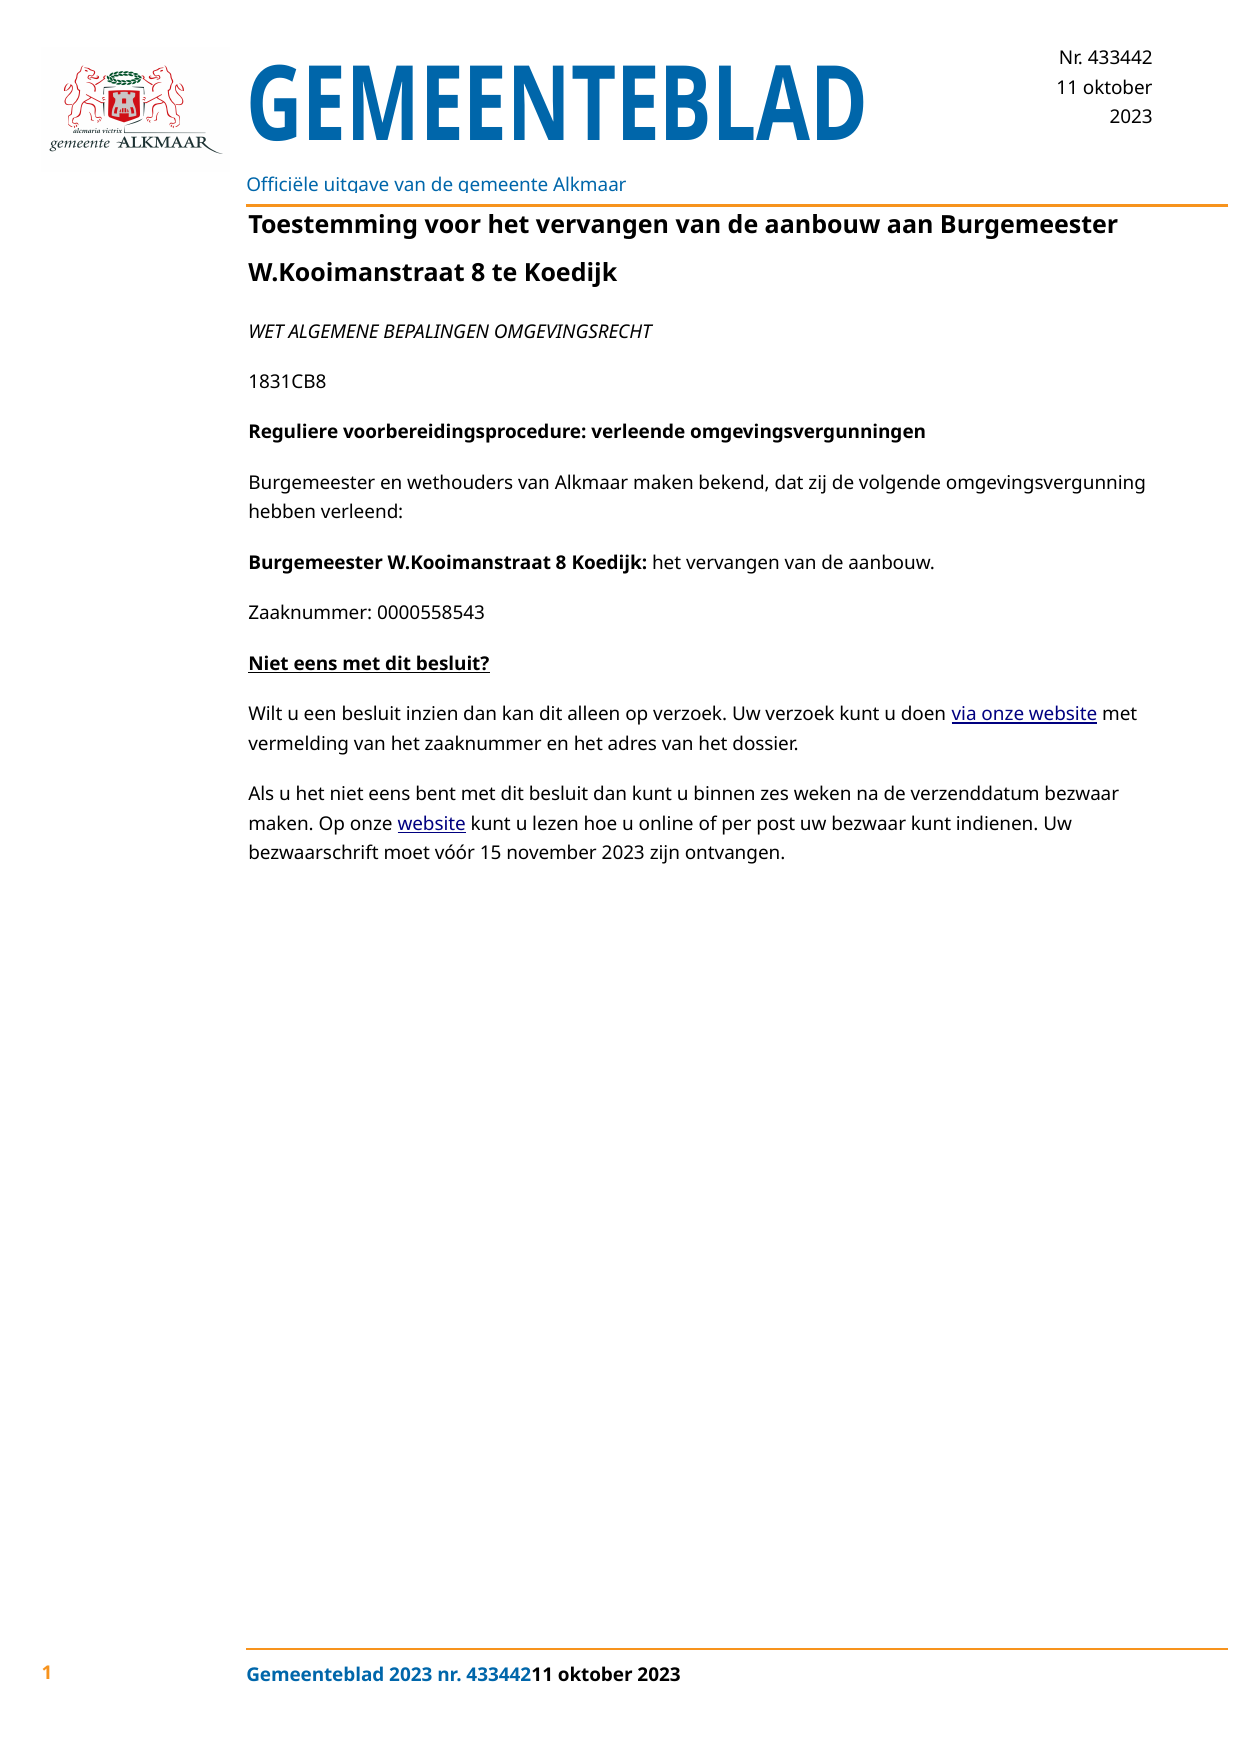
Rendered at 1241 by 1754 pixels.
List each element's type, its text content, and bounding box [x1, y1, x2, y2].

text Niet eens met dit besluit? [248, 650, 1152, 676]
picture [41, 47, 231, 172]
text Burgemeester en wethouders van Alkmaar maken bekend, dat zij de volgende omgevingsvergunning hebben verleend: [248, 469, 1152, 524]
text 1831CB8 [248, 368, 1152, 394]
text WET ALGEMENE BEPALINGEN OMGEVINGSRECHT [248, 318, 1152, 344]
text Reguliere voorbereidingsprocedure: verleende omgevingsvergunningen [248, 419, 1152, 444]
text Burgemeester W.Kooimanstraat 8 Koedijk: het vervangen van de aanbouw. [248, 549, 1152, 575]
text Zaaknummer: 0000558543 [248, 599, 1152, 625]
text Toestemming voor het vervangen van de aanbouw aan Burgemeester W.Kooimanstraat 8 te Koedijk [248, 207, 1152, 288]
text Wilt u een besluit inzien dan kan dit alleen op verzoek. Uw verzoek kunt u doen via onze website met vermelding van het zaaknummer en het adres van het dossier. [248, 700, 1152, 756]
text Als u het niet eens bent met dit besluit dan kunt u binnen zes weken na de verzenddatum bezwaar maken. Op onze website kunt u lezen hoe u online of per post uw bezwaar kunt indienen. Uw bezwaarschrift moet vóór 15 november 2023 zijn ontvangen. [248, 780, 1152, 865]
